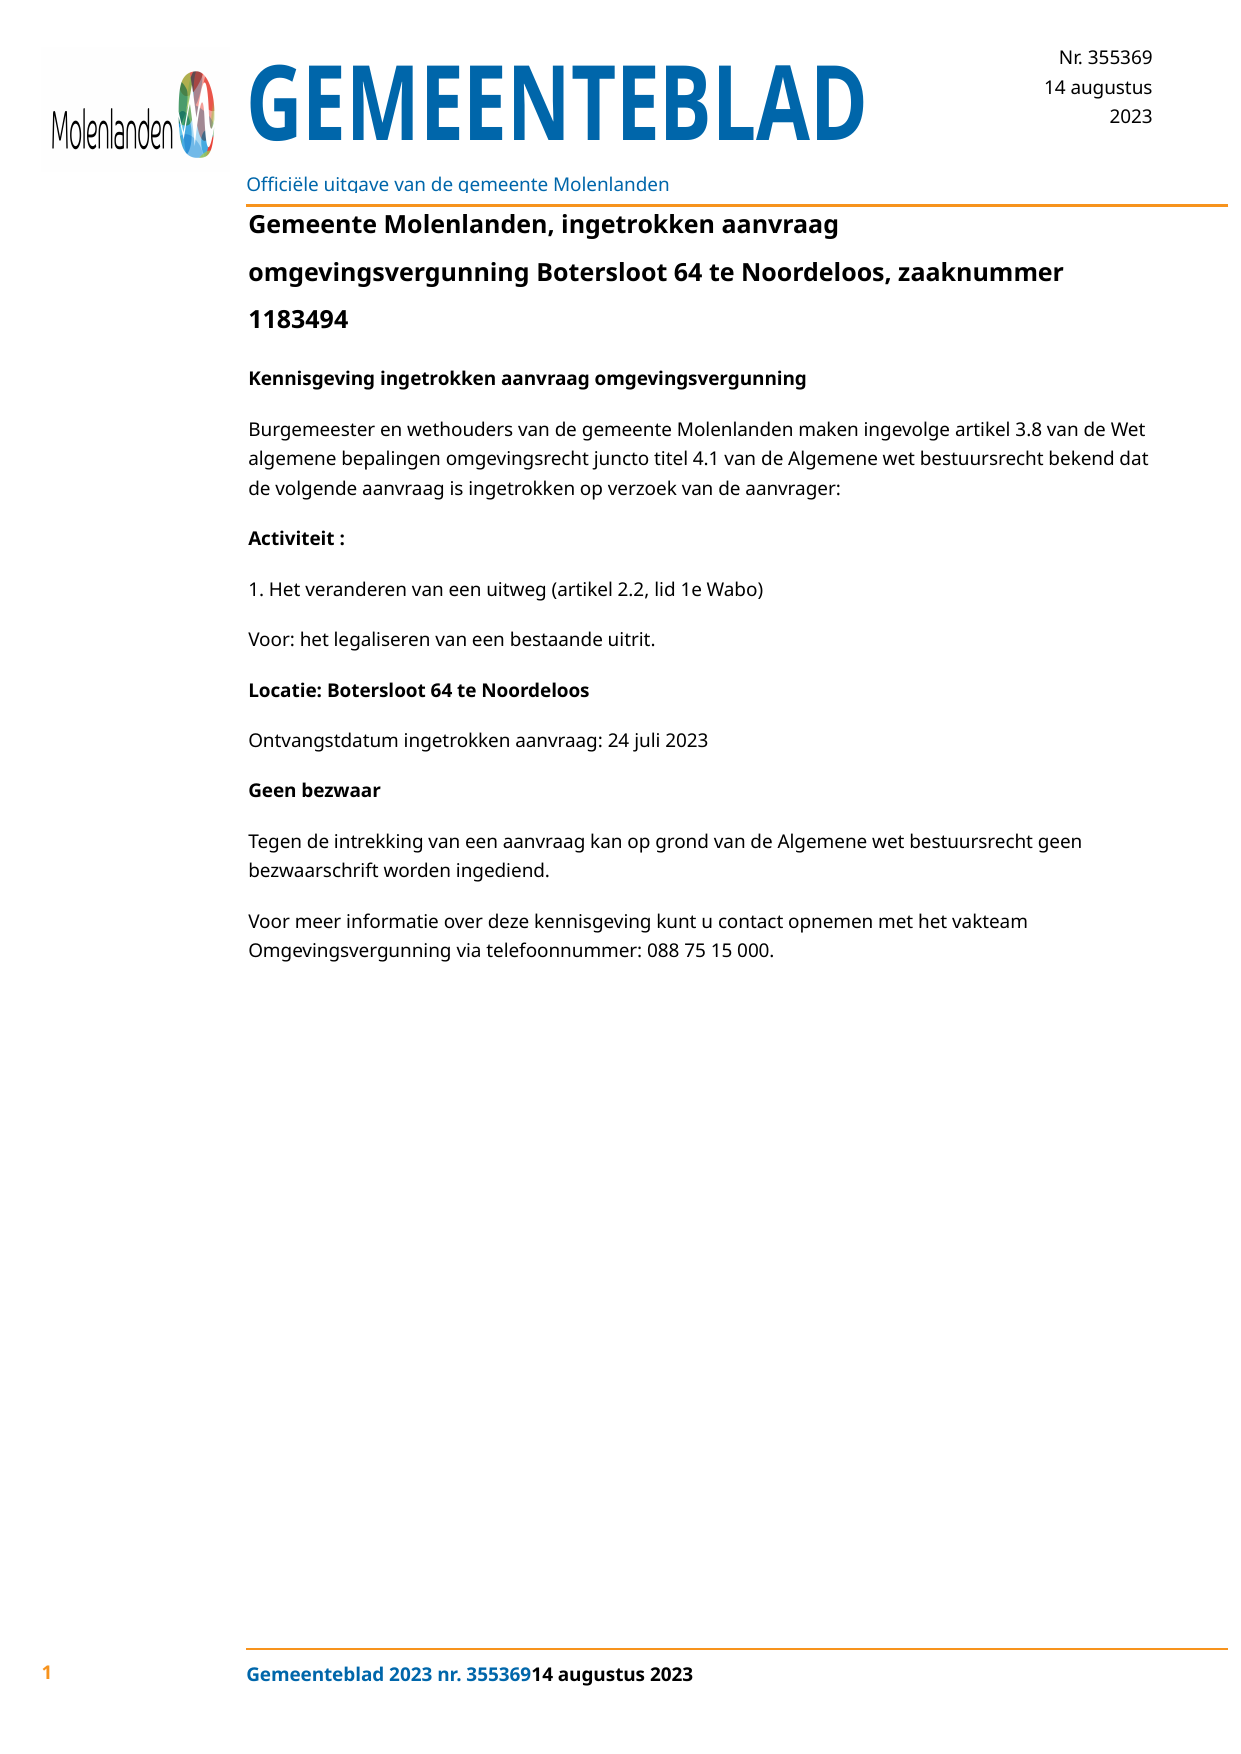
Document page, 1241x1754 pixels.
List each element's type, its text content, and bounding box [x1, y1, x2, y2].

text Activiteit : [248, 526, 1152, 551]
text Ontvangstdatum ingetrokken aanvraag: 24 juli 2023 [248, 727, 1152, 753]
text Locatie: Botersloot 64 te Noordeloos [248, 677, 1152, 702]
text Gemeente Molenlanden, ingetrokken aanvraag omgevingsvergunning Botersloot 64 te Noordeloos, zaaknummer 1183494 [248, 207, 1152, 336]
text Tegen de intrekking van een aanvraag kan op grond van de Algemene wet bestuursrecht geen bezwaarschrift worden ingediend. [248, 828, 1152, 883]
text Burgemeester en wethouders van de gemeente Molenlanden maken ingevolge artikel 3.8 van de Wet algemene bepalingen omgevingsrecht juncto titel 4.1 van de Algemene wet bestuursrecht bekend dat de volgende aanvraag is ingetrokken op verzoek van de aanvrager: [248, 416, 1152, 501]
picture [41, 47, 231, 172]
text Voor meer informatie over deze kennisgeving kunt u contact opnemen met het vakteam Omgevingsvergunning via telefoonnummer: 088 75 15 000. [248, 908, 1152, 963]
text Voor: het legaliseren van een bestaande uitrit. [248, 626, 1152, 652]
text Kennisgeving ingetrokken aanvraag omgevingsvergunning [248, 366, 1152, 391]
text Geen bezwaar [248, 778, 1152, 803]
text 1. Het veranderen van een uitweg (artikel 2.2, lid 1e Wabo) [248, 576, 1152, 602]
